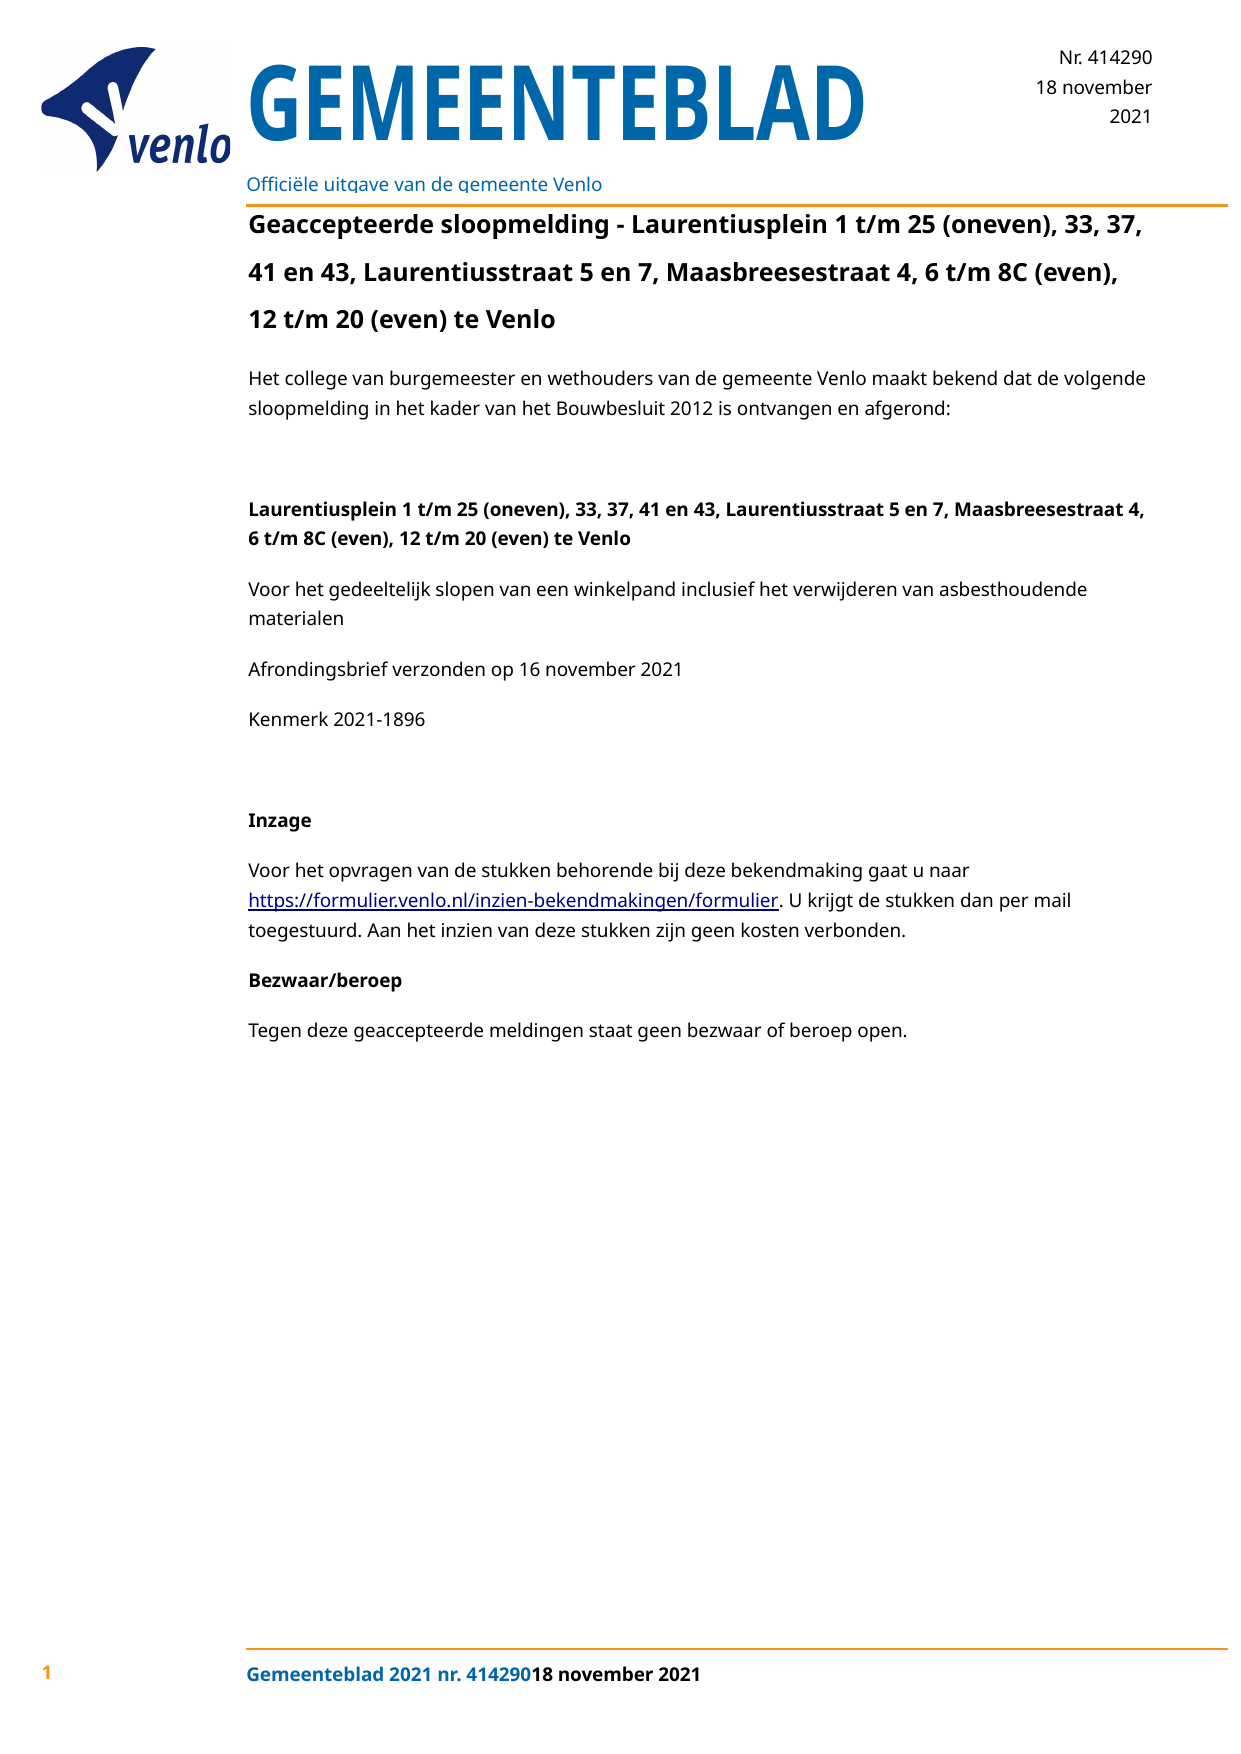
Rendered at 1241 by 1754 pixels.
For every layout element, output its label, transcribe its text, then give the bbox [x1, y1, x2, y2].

text Tegen deze geaccepteerde meldingen staat geen bezwaar of beroep open. [248, 1018, 1152, 1043]
picture [41, 47, 231, 172]
text Voor het opvragen van de stukken behorende bij deze bekendmaking gaat u naar https://formulier.venlo.nl/inzien-bekendmakingen/formulier. U krijgt de stukken dan per mail toegestuurd. Aan het inzien van deze stukken zijn geen kosten verbonden. [248, 858, 1152, 942]
text Laurentiusplein 1 t/m 25 (oneven), 33, 37, 41 en 43, Laurentiusstraat 5 en 7, Maasbreesestraat 4, 6 t/m 8C (even), 12 t/m 20 (even) te Venlo [248, 496, 1152, 551]
text Inzage [248, 807, 1152, 833]
text Het college van burgemeester en wethouders van de gemeente Venlo maakt bekend dat de volgende sloopmelding in het kader van het Bouwbesluit 2012 is ontvangen en afgerond: [248, 366, 1152, 421]
text Geaccepteerde sloopmelding - Laurentiusplein 1 t/m 25 (oneven), 33, 37, 41 en 43, Laurentiusstraat 5 en 7, Maasbreesestraat 4, 6 t/m 8C (even), 12 t/m 20 (even) te Venlo [248, 207, 1152, 336]
text Kenmerk 2021-1896 [248, 706, 1152, 732]
text Afrondingsbrief verzonden op 16 november 2021 [248, 656, 1152, 682]
text Bezwaar/beroep [248, 967, 1152, 993]
text Voor het gedeeltelijk slopen van een winkelpand inclusief het verwijderen van asbesthoudende materialen [248, 576, 1152, 631]
